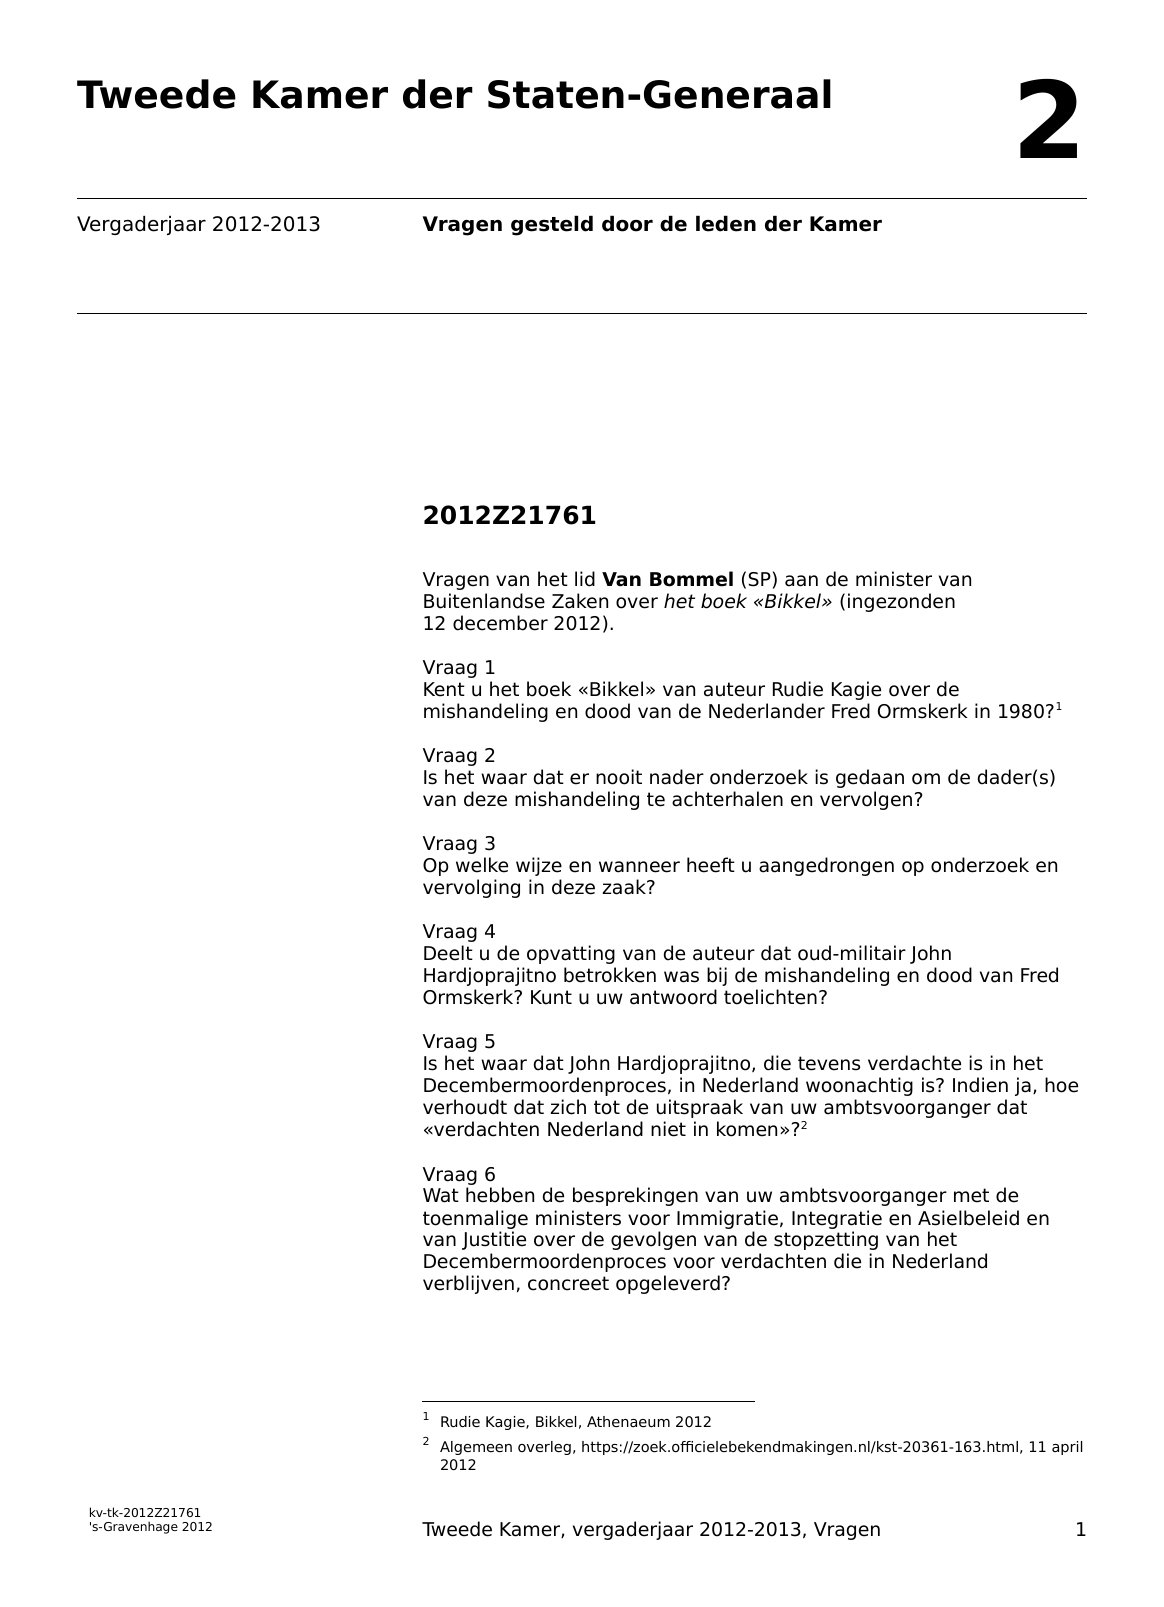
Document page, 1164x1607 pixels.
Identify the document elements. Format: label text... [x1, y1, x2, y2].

text 2012Z21761 [422, 501, 1087, 531]
text Vraag 5 [422, 1031, 1087, 1053]
text Rudie Kagie, Bikkel, Athenaeum 2012 [422, 1410, 1087, 1432]
text Wat hebben de besprekingen van uw ambtsvoorganger met de toenmalige ministers voor Immigratie, Integratie en Asielbeleid en van Justitie over de gevolgen van de stopzetting van het Decembermoordenproces voor verdachten die in Nederland verblijven, concreet opgeleverd? [422, 1185, 1087, 1295]
text Is het waar dat John Hardjoprajitno, die tevens verdachte is in het Decembermoordenproces, in Nederland woonachtig is? Indien ja, hoe verhoudt dat zich tot de uitspraak van uw ambtsvoorganger dat «verdachten Nederland niet in komen»? [422, 1053, 1087, 1141]
text Vraag 6 [422, 1163, 1087, 1185]
table_cell Vergaderjaar 2012-2013 [77, 199, 422, 313]
text Vragen van het lid Van Bommel (SP) aan de minister van Buitenlandse Zaken over het boek «Bikkel» (ingezonden 12 december 2012). [422, 569, 1087, 635]
text Kent u het boek «Bikkel» van auteur Rudie Kagie over de mishandeling en dood van de Nederlander Fred Ormskerk in 1980? [422, 679, 1087, 723]
text 's-Gravenhage 2012 [88, 1520, 323, 1534]
text Vraag 4 [422, 921, 1087, 943]
text Vraag 1 [422, 657, 1087, 679]
table_cell Vragen gesteld door de leden der Kamer [422, 199, 1087, 313]
text Is het waar dat er nooit nader onderzoek is gedaan om de dader(s) van deze mishandeling te achterhalen en vervolgen? [422, 767, 1087, 811]
text Deelt u de opvatting van de auteur dat oud-militair John Hardjoprajitno betrokken was bij de mishandeling en dood van Fred Ormskerk? Kunt u uw antwoord toelichten? [422, 943, 1087, 1009]
text Op welke wijze en wanneer heeft u aangedrongen op onderzoek en vervolging in deze zaak? [422, 855, 1087, 899]
text kv-tk-2012Z21761 [88, 1506, 323, 1520]
text Vraag 2 [422, 745, 1087, 767]
text Vraag 3 [422, 833, 1087, 855]
table_header Tweede Kamer der Staten-Generaal [77, 59, 886, 198]
table_header 2 [886, 59, 1087, 198]
text Algemeen overleg, https://zoek.officielebekendmakingen.nl/kst-20361-163.html, 11 april 2012 [422, 1435, 1087, 1474]
